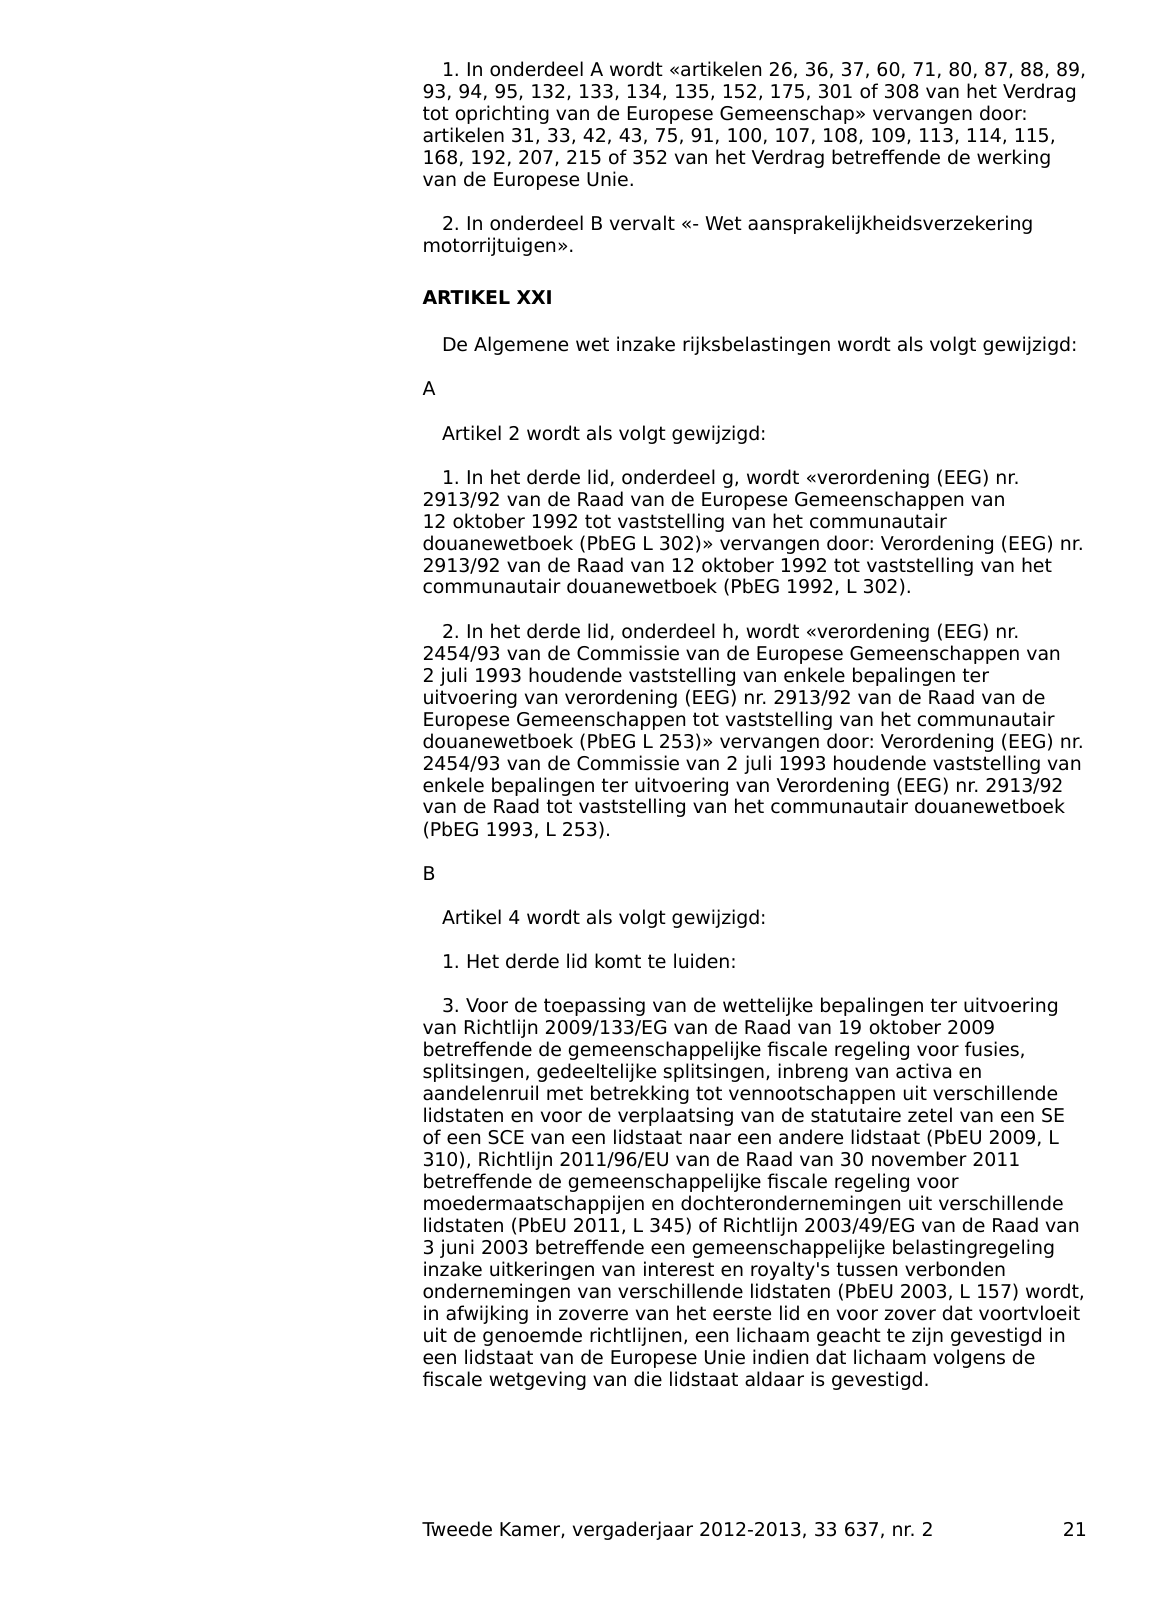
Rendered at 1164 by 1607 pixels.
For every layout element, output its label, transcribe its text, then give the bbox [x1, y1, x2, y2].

text B [422, 863, 1087, 884]
text A [422, 378, 1087, 400]
text 1. In het derde lid, onderdeel g, wordt «verordening (EEG) nr. 2913/92 van de Raad van de Europese Gemeenschappen van 12 oktober 1992 tot vaststelling van het communautair douanewetboek (PbEG L 302)» vervangen door: Verordening (EEG) nr. 2913/92 van de Raad van 12 oktober 1992 tot vaststelling van het communautair douanewetboek (PbEG 1992, L 302). [422, 467, 1087, 598]
text 3. Voor de toepassing van de wettelijke bepalingen ter uitvoering van Richtlijn 2009/133/EG van de Raad van 19 oktober 2009 betreffende de gemeenschappelijke fiscale regeling voor fusies, splitsingen, gedeeltelijke splitsingen, inbreng van activa en aandelenruil met betrekking tot vennootschappen uit verschillende lidstaten en voor de verplaatsing van de statutaire zetel van een SE of een SCE van een lidstaat naar een andere lidstaat (PbEU 2009, L 310), Richtlijn 2011/96/EU van de Raad van 30 november 2011 betreffende de gemeenschappelijke fiscale regeling voor moedermaatschappijen en dochterondernemingen uit verschillende lidstaten (PbEU 2011, L 345) of Richtlijn 2003/49/EG van de Raad van 3 juni 2003 betreffende een gemeenschappelijke belastingregeling inzake uitkeringen van interest en royalty's tussen verbonden ondernemingen van verschillende lidstaten (PbEU 2003, L 157) wordt, in afwijking in zoverre van het eerste lid en voor zover dat voortvloeit uit de genoemde richtlijnen, een lichaam geacht te zijn gevestigd in een lidstaat van de Europese Unie indien dat lichaam volgens de fiscale wetgeving van die lidstaat aldaar is gevestigd. [422, 995, 1087, 1391]
subtitle ARTIKEL XXI [422, 287, 1087, 309]
text 1. In onderdeel A wordt «artikelen 26, 36, 37, 60, 71, 80, 87, 88, 89, 93, 94, 95, 132, 133, 134, 135, 152, 175, 301 of 308 van het Verdrag tot oprichting van de Europese Gemeenschap» vervangen door: artikelen 31, 33, 42, 43, 75, 91, 100, 107, 108, 109, 113, 114, 115, 168, 192, 207, 215 of 352 van het Verdrag betreffende de werking van de Europese Unie. [422, 59, 1087, 191]
text Artikel 2 wordt als volgt gewijzigd: [422, 422, 1087, 444]
text 1. Het derde lid komt te luiden: [422, 951, 1087, 973]
text 2. In onderdeel B vervalt «- Wet aansprakelijkheidsverzekering motorrijtuigen». [422, 213, 1087, 257]
text 2. In het derde lid, onderdeel h, wordt «verordening (EEG) nr. 2454/93 van de Commissie van de Europese Gemeenschappen van 2 juli 1993 houdende vaststelling van enkele bepalingen ter uitvoering van verordening (EEG) nr. 2913/92 van de Raad van de Europese Gemeenschappen tot vaststelling van het communautair douanewetboek (PbEG L 253)» vervangen door: Verordening (EEG) nr. 2454/93 van de Commissie van 2 juli 1993 houdende vaststelling van enkele bepalingen ter uitvoering van Verordening (EEG) nr. 2913/92 van de Raad tot vaststelling van het communautair douanewetboek (PbEG 1993, L 253). [422, 621, 1087, 840]
text De Algemene wet inzake rijksbelastingen wordt als volgt gewijzigd: [422, 334, 1087, 356]
text Artikel 4 wordt als volgt gewijzigd: [422, 907, 1087, 929]
